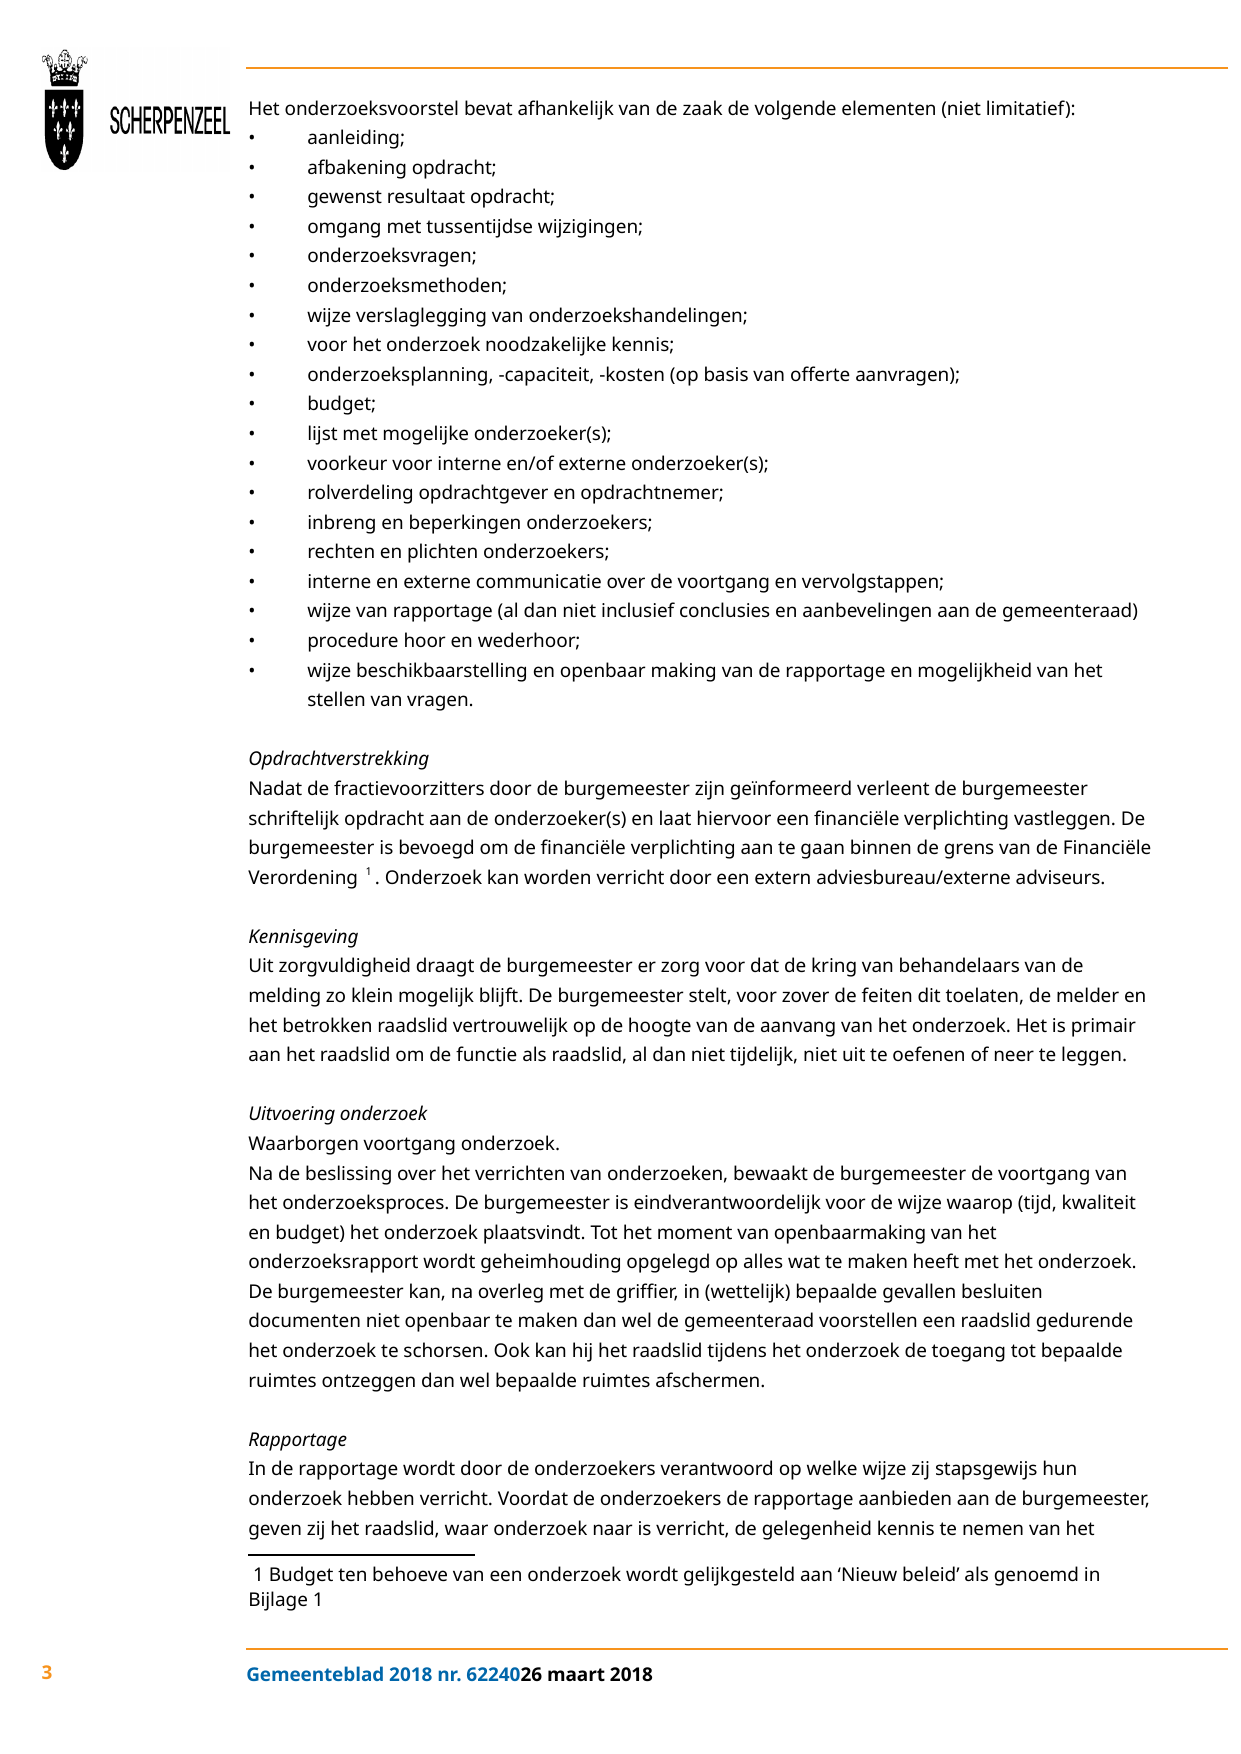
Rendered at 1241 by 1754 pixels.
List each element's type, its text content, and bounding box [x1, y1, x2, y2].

text Opdrachtverstrekking [248, 746, 1152, 771]
text Rapportage [248, 1426, 1152, 1452]
text Nadat de fractievoorzitters door de burgemeester zijn geïnformeerd verleent de burgemeester schriftelijk opdracht aan de onderzoeker(s) en laat hiervoor een financiële verplichting vastleggen. De burgemeester is bevoegd om de financiële verplichting aan te gaan binnen de grens van de Financiële Verordening . Onderzoek kan worden verricht door een extern adviesbureau/externe adviseurs. [248, 775, 1152, 890]
list onderzoeksplanning, -capaciteit, -kosten (op basis van offerte aanvragen); [248, 361, 1152, 387]
list onderzoeksvragen; [248, 243, 1152, 268]
text Kennisgeving [248, 923, 1152, 949]
text Uit zorgvuldigheid draagt de burgemeester er zorg voor dat de kring van behandelaars van de melding zo klein mogelijk blijft. De burgemeester stelt, voor zover de feiten dit toelaten, de melder en het betrokken raadslid vertrouwelijk op de hoogte van de aanvang van het onderzoek. Het is primair aan het raadslid om de functie als raadslid, al dan niet tijdelijk, niet uit te oefenen of neer te leggen. [248, 953, 1152, 1067]
text Het onderzoeksvoorstel bevat afhankelijk van de zaak de volgende elementen (niet limitatief): [248, 95, 1152, 121]
list inbreng en beperkingen onderzoekers; [248, 509, 1152, 535]
list interne en externe communicatie over de voortgang en vervolgstappen; [248, 568, 1152, 594]
list afbakening opdracht; [248, 154, 1152, 180]
list rechten en plichten onderzoekers; [248, 538, 1152, 564]
list wijze van rapportage (al dan niet inclusief conclusies en aanbevelingen aan de gemeenteraad) [248, 598, 1152, 623]
list wijze verslaglegging van onderzoekshandelingen; [248, 302, 1152, 328]
list voor het onderzoek noodzakelijke kennis; [248, 331, 1152, 357]
text Budget ten behoeve van een onderzoek wordt gelijkgesteld aan ‘Nieuw beleid’ als genoemd in Bijlage 1 [248, 1561, 1152, 1612]
list rolverdeling opdrachtgever en opdrachtnemer; [248, 479, 1152, 505]
list gewenst resultaat opdracht; [248, 183, 1152, 209]
list budget; [248, 391, 1152, 416]
text Na de beslissing over het verrichten van onderzoeken, bewaakt de burgemeester de voortgang van het onderzoeksproces. De burgemeester is eindverantwoordelijk voor de wijze waarop (tijd, kwaliteit en budget) het onderzoek plaatsvindt. Tot het moment van openbaarmaking van het onderzoeksrapport wordt geheimhouding opgelegd op alles wat te maken heeft met het onderzoek. De burgemeester kan, na overleg met de griffier, in (wettelijk) bepaalde gevallen besluiten documenten niet openbaar te maken dan wel de gemeenteraad voorstellen een raadslid gedurende het onderzoek te schorsen. Ook kan hij het raadslid tijdens het onderzoek de toegang tot bepaalde ruimtes ontzeggen dan wel bepaalde ruimtes afschermen. [248, 1160, 1152, 1393]
list wijze beschikbaarstelling en openbaar making van de rapportage en mogelijkheid van het stellen van vragen. [248, 657, 1152, 712]
list omgang met tussentijdse wijzigingen; [248, 213, 1152, 239]
list procedure hoor en wederhoor; [248, 627, 1152, 653]
text Uitvoering onderzoek [248, 1101, 1152, 1126]
list voorkeur voor interne en/of externe onderzoeker(s); [248, 450, 1152, 476]
list lijst met mogelijke onderzoeker(s); [248, 420, 1152, 446]
text Waarborgen voortgang onderzoek. [248, 1130, 1152, 1156]
list onderzoeksmethoden; [248, 272, 1152, 298]
picture [41, 47, 231, 172]
list aanleiding; [248, 124, 1152, 150]
text In de rapportage wordt door de onderzoekers verantwoord op welke wijze zij stapsgewijs hun onderzoek hebben verricht. Voordat de onderzoekers de rapportage aanbieden aan de burgemeester, geven zij het raadslid, waar onderzoek naar is verricht, de gelegenheid kennis te nemen van het [248, 1456, 1152, 1541]
